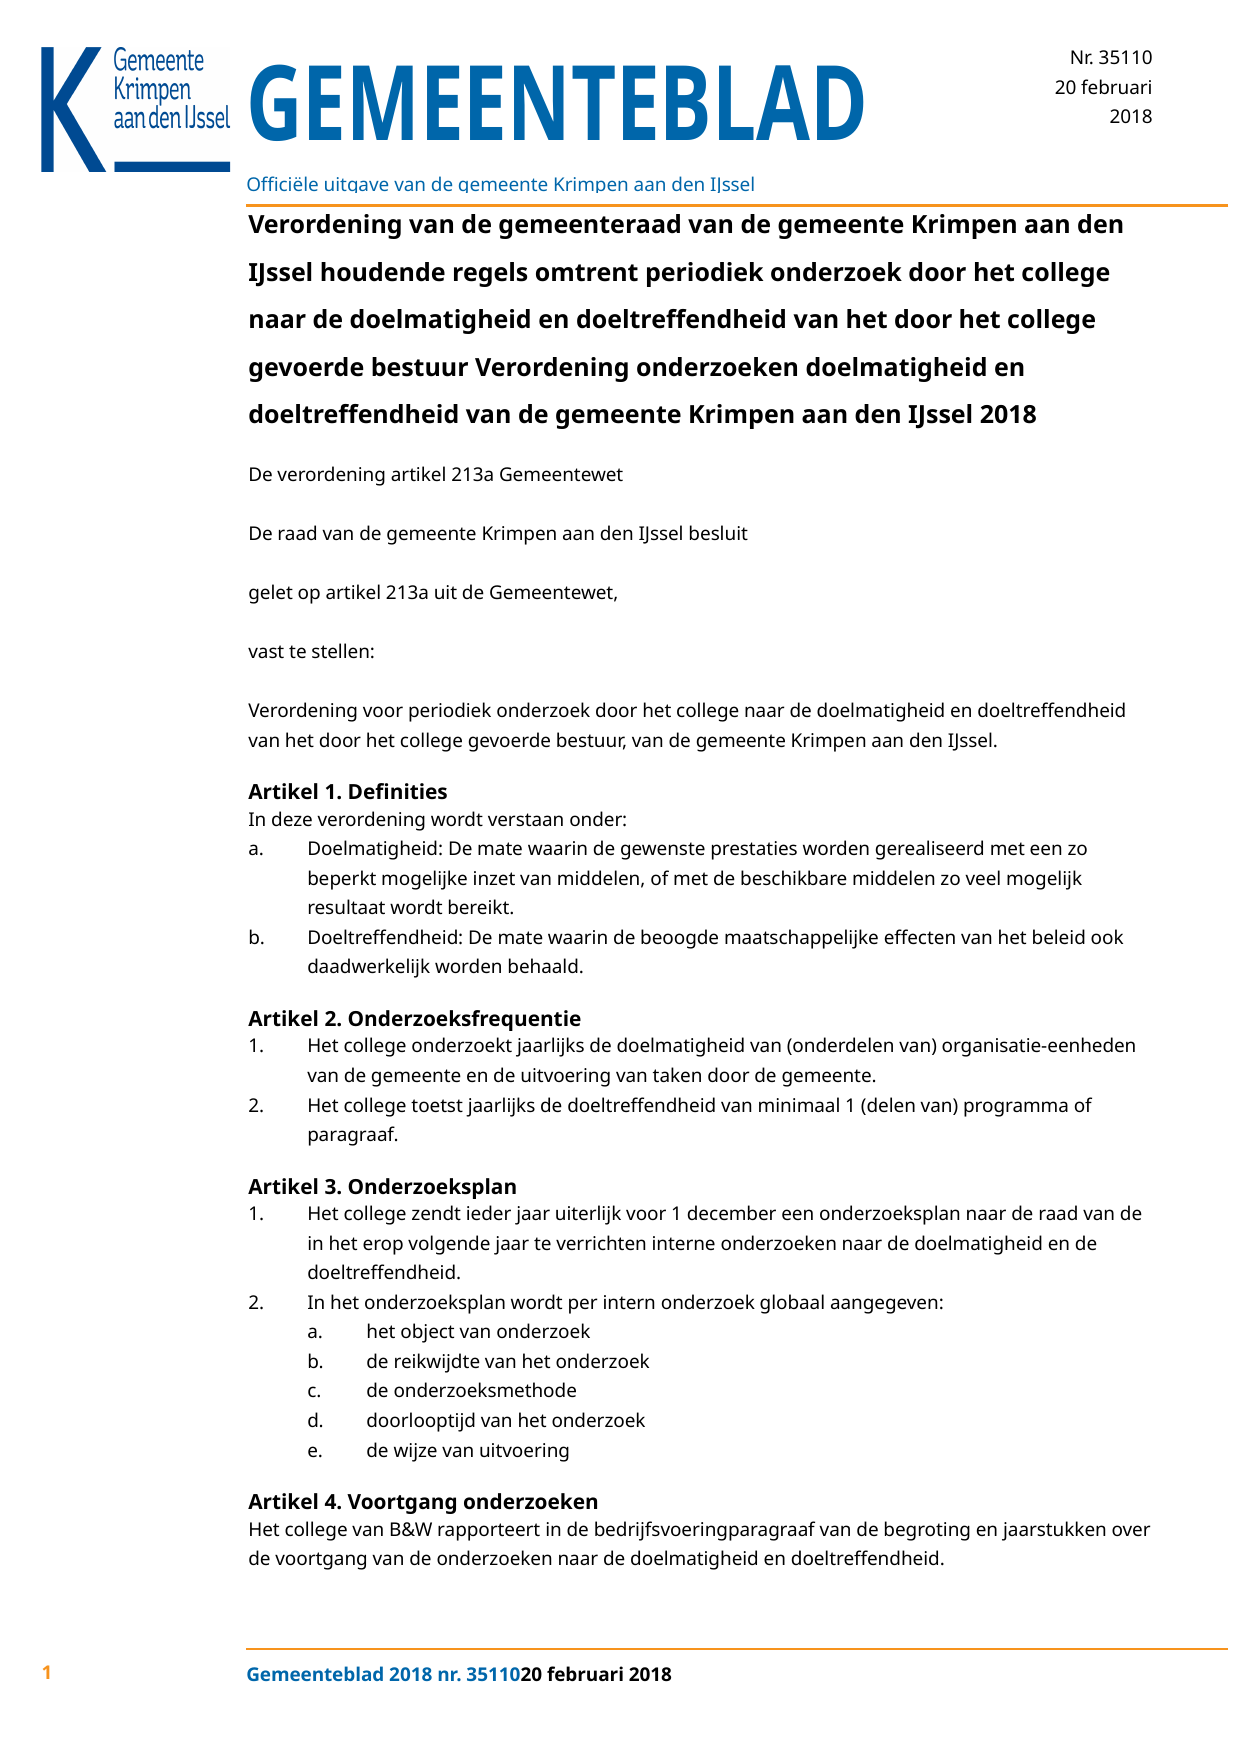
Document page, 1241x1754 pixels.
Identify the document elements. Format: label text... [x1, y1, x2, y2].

text Verordening voor periodiek onderzoek door het college naar de doelmatigheid en doeltreffendheid van het door het college gevoerde bestuur, van de gemeente Krimpen aan den IJssel. [248, 697, 1152, 753]
text Artikel 4. Voortgang onderzoeken [248, 1487, 1152, 1516]
text De raad van de gemeente Krimpen aan den IJssel besluit [248, 520, 1152, 546]
text De verordening artikel 213a Gemeentewet [248, 461, 1152, 486]
list In het onderzoeksplan wordt per intern onderzoek globaal aangegeven: [248, 1289, 1152, 1315]
list de onderzoeksmethode [307, 1378, 1152, 1403]
text Verordening van de gemeenteraad van de gemeente Krimpen aan den IJssel houdende regels omtrent periodiek onderzoek door het college naar de doelmatigheid en doeltreffendheid van het door het college gevoerde bestuur Verordening onderzoeken doelmatigheid en doeltreffendheid van de gemeente Krimpen aan den IJssel 2018 [248, 207, 1152, 431]
list Het college onderzoekt jaarlijks de doelmatigheid van (onderdelen van) organisatie-eenheden van de gemeente en de uitvoering van taken door de gemeente. [248, 1033, 1152, 1088]
text Artikel 3. Onderzoeksplan [248, 1172, 1152, 1200]
text In deze verordening wordt verstaan onder: [248, 806, 1152, 832]
picture [41, 47, 231, 172]
list Doeltreffendheid: De mate waarin de beoogde maatschappelijke effecten van het beleid ook daadwerkelijk worden behaald. [248, 924, 1152, 979]
text Artikel 1. Definities [248, 777, 1152, 806]
text Artikel 2. Onderzoeksfrequentie [248, 1004, 1152, 1033]
text gelet op artikel 213a uit de Gemeentewet, [248, 579, 1152, 605]
text vast te stellen: [248, 638, 1152, 664]
list Doelmatigheid: De mate waarin de gewenste prestaties worden gerealiseerd met een zo beperkt mogelijke inzet van middelen, of met de beschikbare middelen zo veel mogelijk resultaat wordt bereikt. [248, 835, 1152, 920]
list Het college zendt ieder jaar uiterlijk voor 1 december een onderzoeksplan naar de raad van de in het erop volgende jaar te verrichten interne onderzoeken naar de doelmatigheid en de doeltreffendheid. [248, 1200, 1152, 1285]
list de reikwijdte van het onderzoek [307, 1348, 1152, 1374]
text Het college van B&W rapporteert in de bedrijfsvoeringparagraaf van de begroting en jaarstukken over de voortgang van de onderzoeken naar de doelmatigheid en doeltreffendheid. [248, 1516, 1152, 1571]
list het object van onderzoek [307, 1318, 1152, 1344]
list de wijze van uitvoering [307, 1437, 1152, 1463]
list Het college toetst jaarlijks de doeltreffendheid van minimaal 1 (delen van) programma of paragraaf. [248, 1092, 1152, 1147]
list doorlooptijd van het onderzoek [307, 1407, 1152, 1433]
